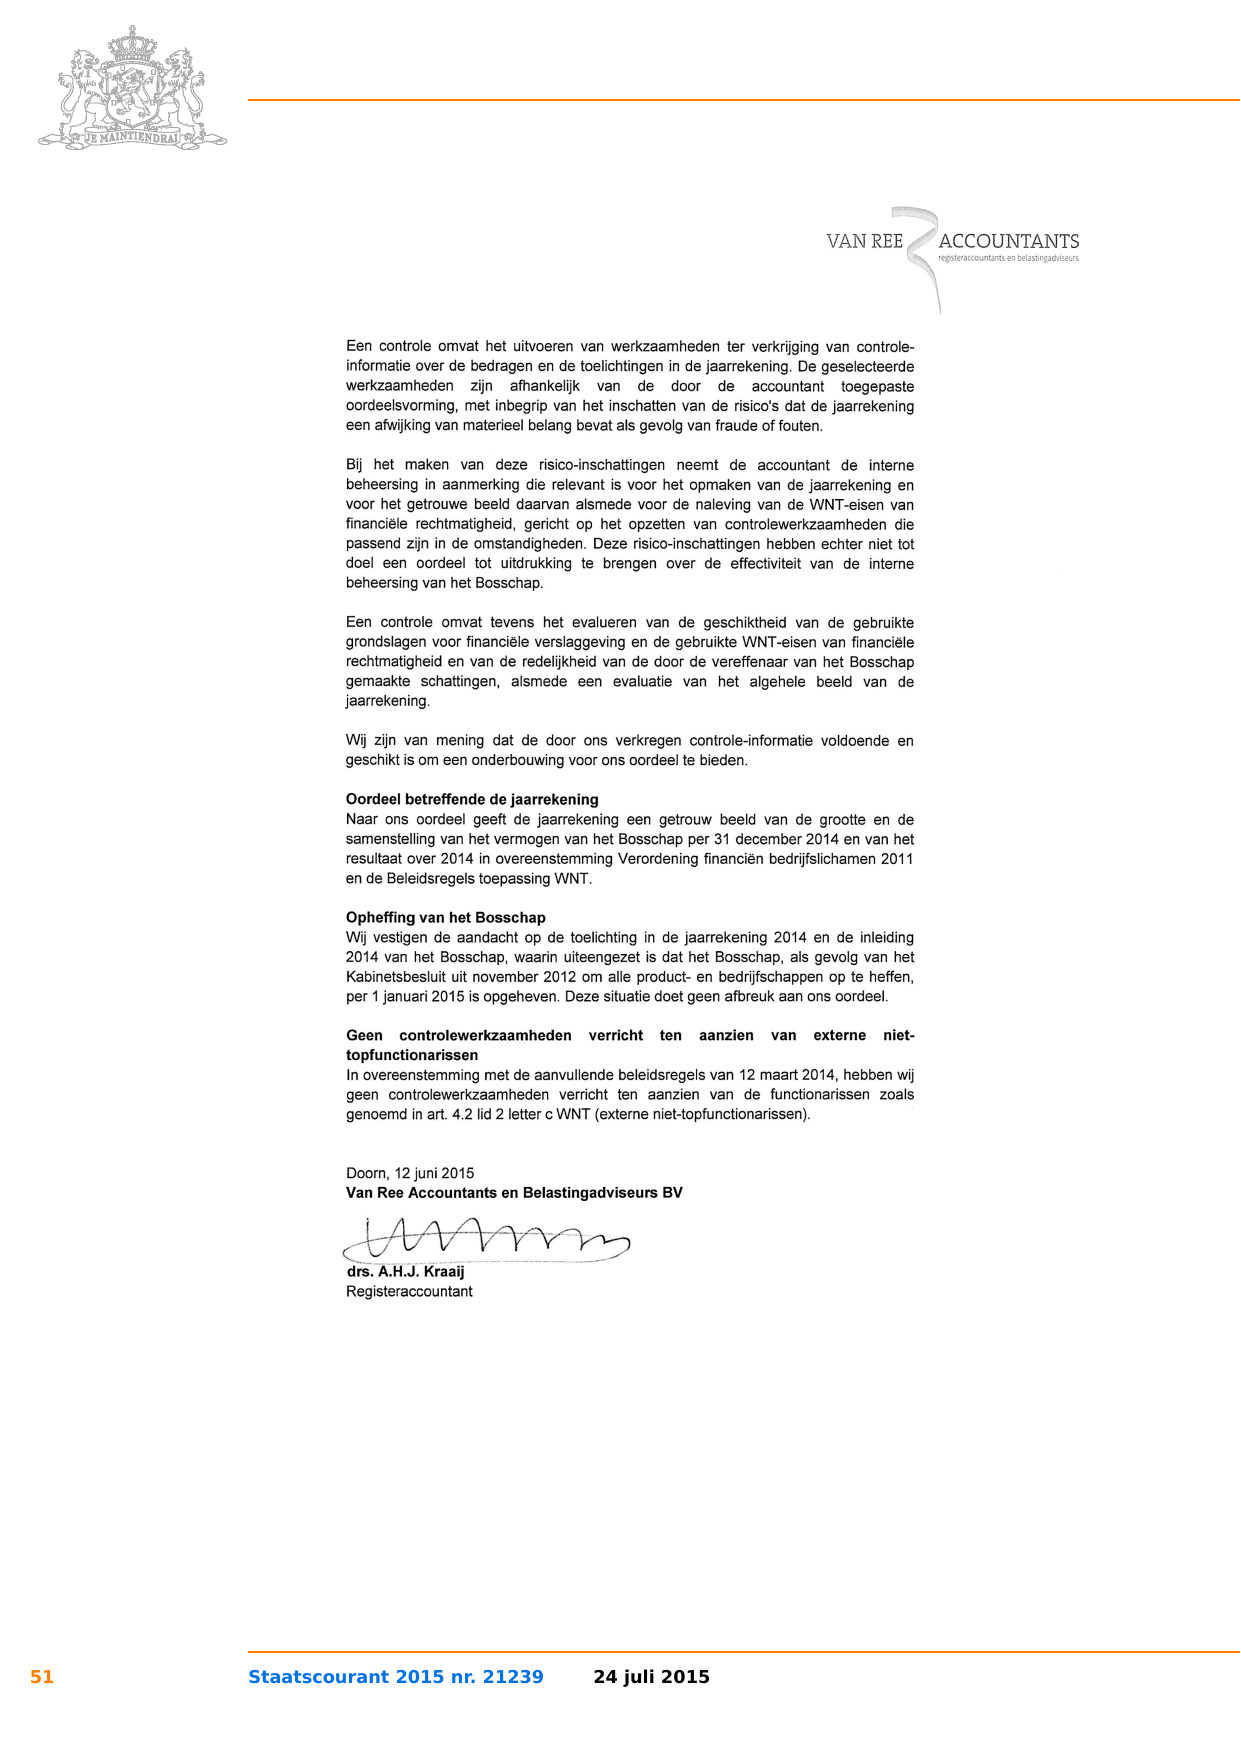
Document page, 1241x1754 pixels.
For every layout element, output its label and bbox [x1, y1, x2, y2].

picture [38, 25, 227, 150]
picture [248, 151, 1134, 1404]
